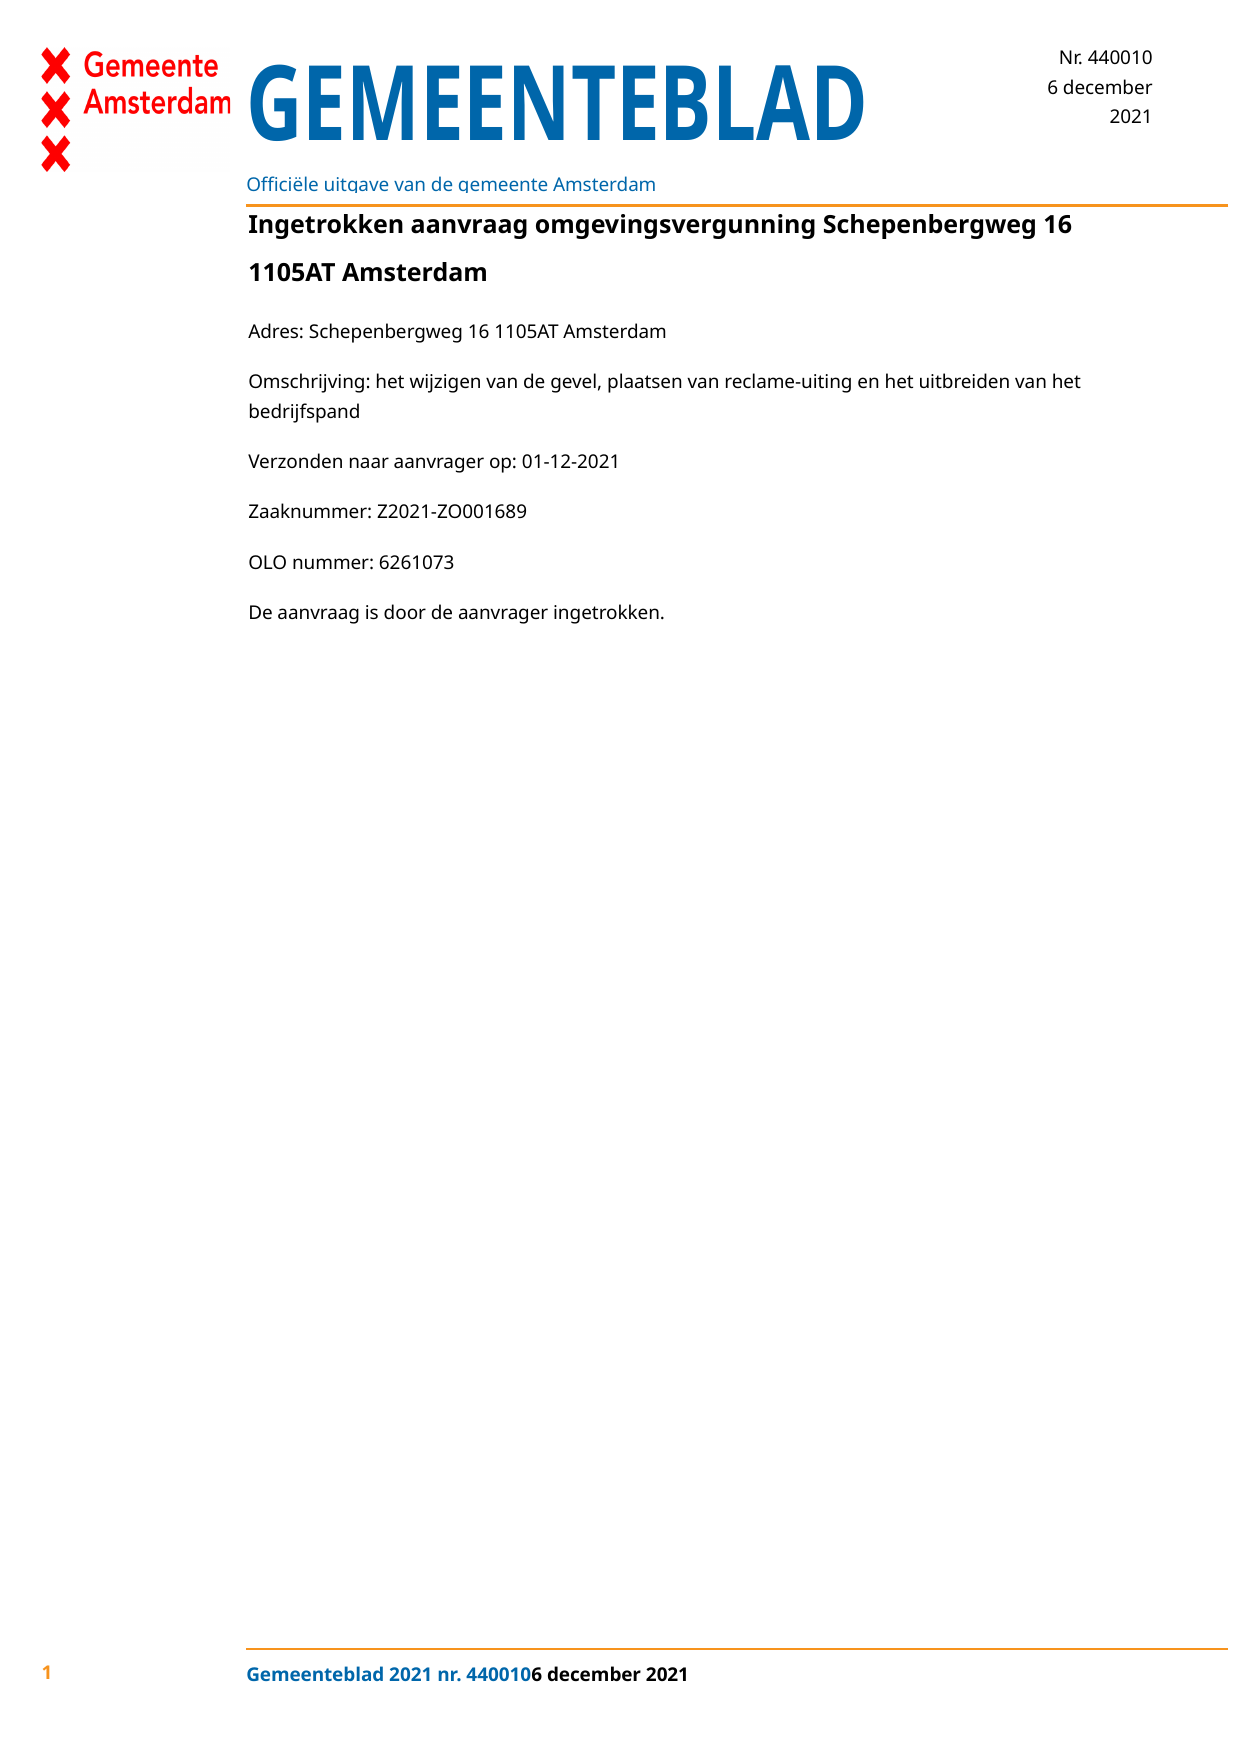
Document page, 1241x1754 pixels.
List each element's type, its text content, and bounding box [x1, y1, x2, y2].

text Ingetrokken aanvraag omgevingsvergunning Schepenbergweg 16 1105AT Amsterdam [248, 207, 1152, 288]
picture [41, 47, 231, 172]
text Zaaknummer: Z2021-ZO001689 [248, 499, 1152, 524]
text De aanvraag is door de aanvrager ingetrokken. [248, 599, 1152, 625]
text OLO nummer: 6261073 [248, 549, 1152, 575]
text Adres: Schepenbergweg 16 1105AT Amsterdam [248, 318, 1152, 344]
text Verzonden naar aanvrager op: 01-12-2021 [248, 448, 1152, 474]
text Omschrijving: het wijzigen van de gevel, plaatsen van reclame-uiting en het uitbreiden van het bedrijfspand [248, 368, 1152, 424]
